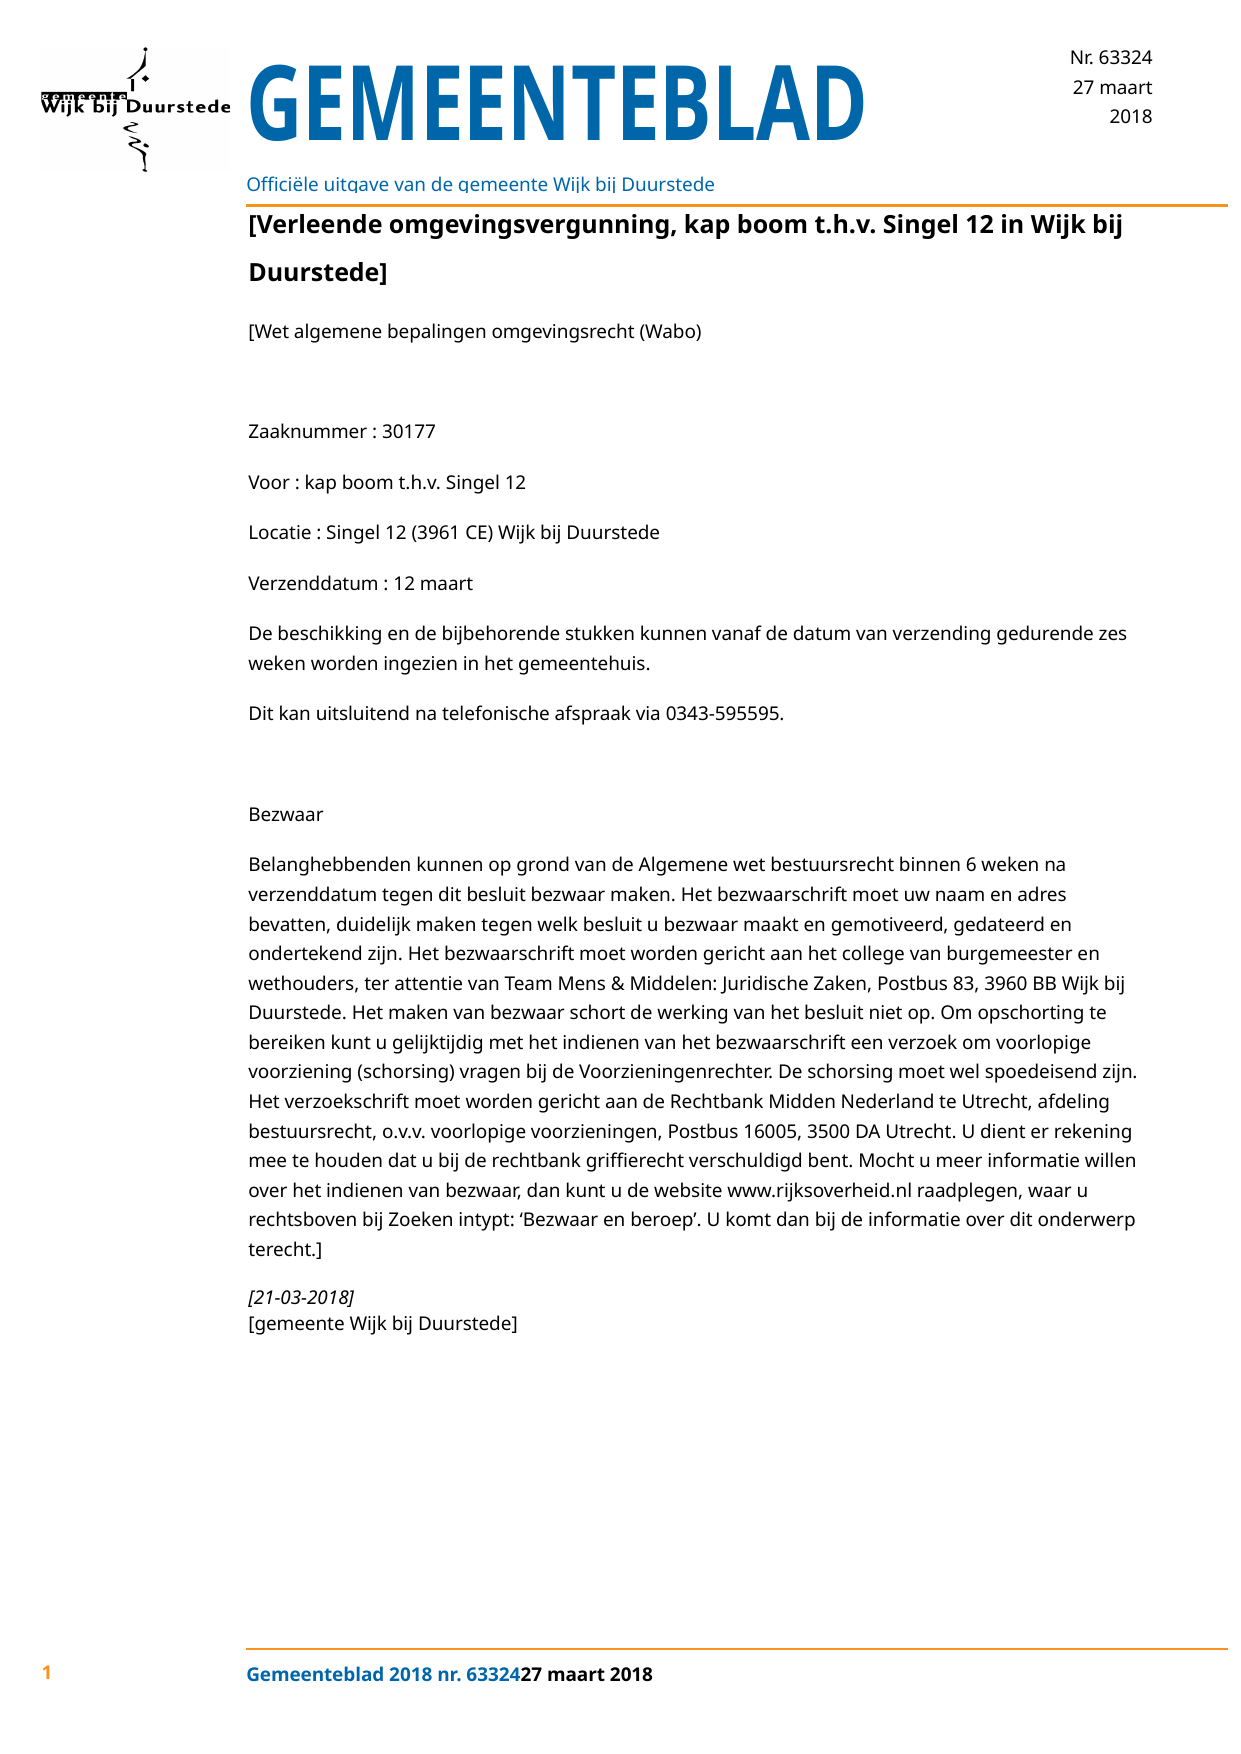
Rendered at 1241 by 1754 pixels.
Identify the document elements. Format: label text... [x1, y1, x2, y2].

text Voor : kap boom t.h.v. Singel 12 [248, 469, 1152, 495]
text [21-03-2018] [248, 1284, 1152, 1310]
text [Verleende omgevingsvergunning, kap boom t.h.v. Singel 12 in Wijk bij Duurstede] [248, 207, 1152, 288]
text Bezwaar [248, 801, 1152, 827]
text Dit kan uitsluitend na telefonische afspraak via 0343-595595. [248, 700, 1152, 726]
text [Wet algemene bepalingen omgevingsrecht (Wabo) [248, 318, 1152, 344]
text De beschikking en de bijbehorende stukken kunnen vanaf de datum van verzending gedurende zes weken worden ingezien in het gemeentehuis. [248, 620, 1152, 676]
text Verzenddatum : 12 maart [248, 570, 1152, 596]
picture [41, 47, 231, 172]
text Belanghebbenden kunnen op grond van de Algemene wet bestuursrecht binnen 6 weken na verzenddatum tegen dit besluit bezwaar maken. Het bezwaarschrift moet uw naam en adres bevatten, duidelijk maken tegen welk besluit u bezwaar maakt en gemotiveerd, gedateerd en ondertekend zijn. Het bezwaarschrift moet worden gericht aan het college van burgemeester en wethouders, ter attentie van Team Mens & Middelen: Juridische Zaken, Postbus 83, 3960 BB Wijk bij Duurstede. Het maken van bezwaar schort de werking van het besluit niet op. Om opschorting te bereiken kunt u gelijktijdig met het indienen van het bezwaarschrift een verzoek om voorlopige voorziening (schorsing) vragen bij de Voorzieningenrechter. De schorsing moet wel spoedeisend zijn. Het verzoekschrift moet worden gericht aan de Rechtbank Midden Nederland te Utrecht, afdeling bestuursrecht, o.v.v. voorlopige voorzieningen, Postbus 16005, 3500 DA Utrecht. U dient er rekening mee te houden dat u bij de rechtbank griffierecht verschuldigd bent. Mocht u meer informatie willen over het indienen van bezwaar, dan kunt u de website www.rijksoverheid.nl raadplegen, waar u rechtsboven bij Zoeken intypt: ‘Bezwaar en beroep’. U komt dan bij de informatie over dit onderwerp terecht.] [248, 852, 1152, 1262]
text Zaaknummer : 30177 [248, 419, 1152, 444]
text Locatie : Singel 12 (3961 CE) Wijk bij Duurstede [248, 519, 1152, 545]
text [gemeente Wijk bij Duurstede] [248, 1310, 1152, 1336]
